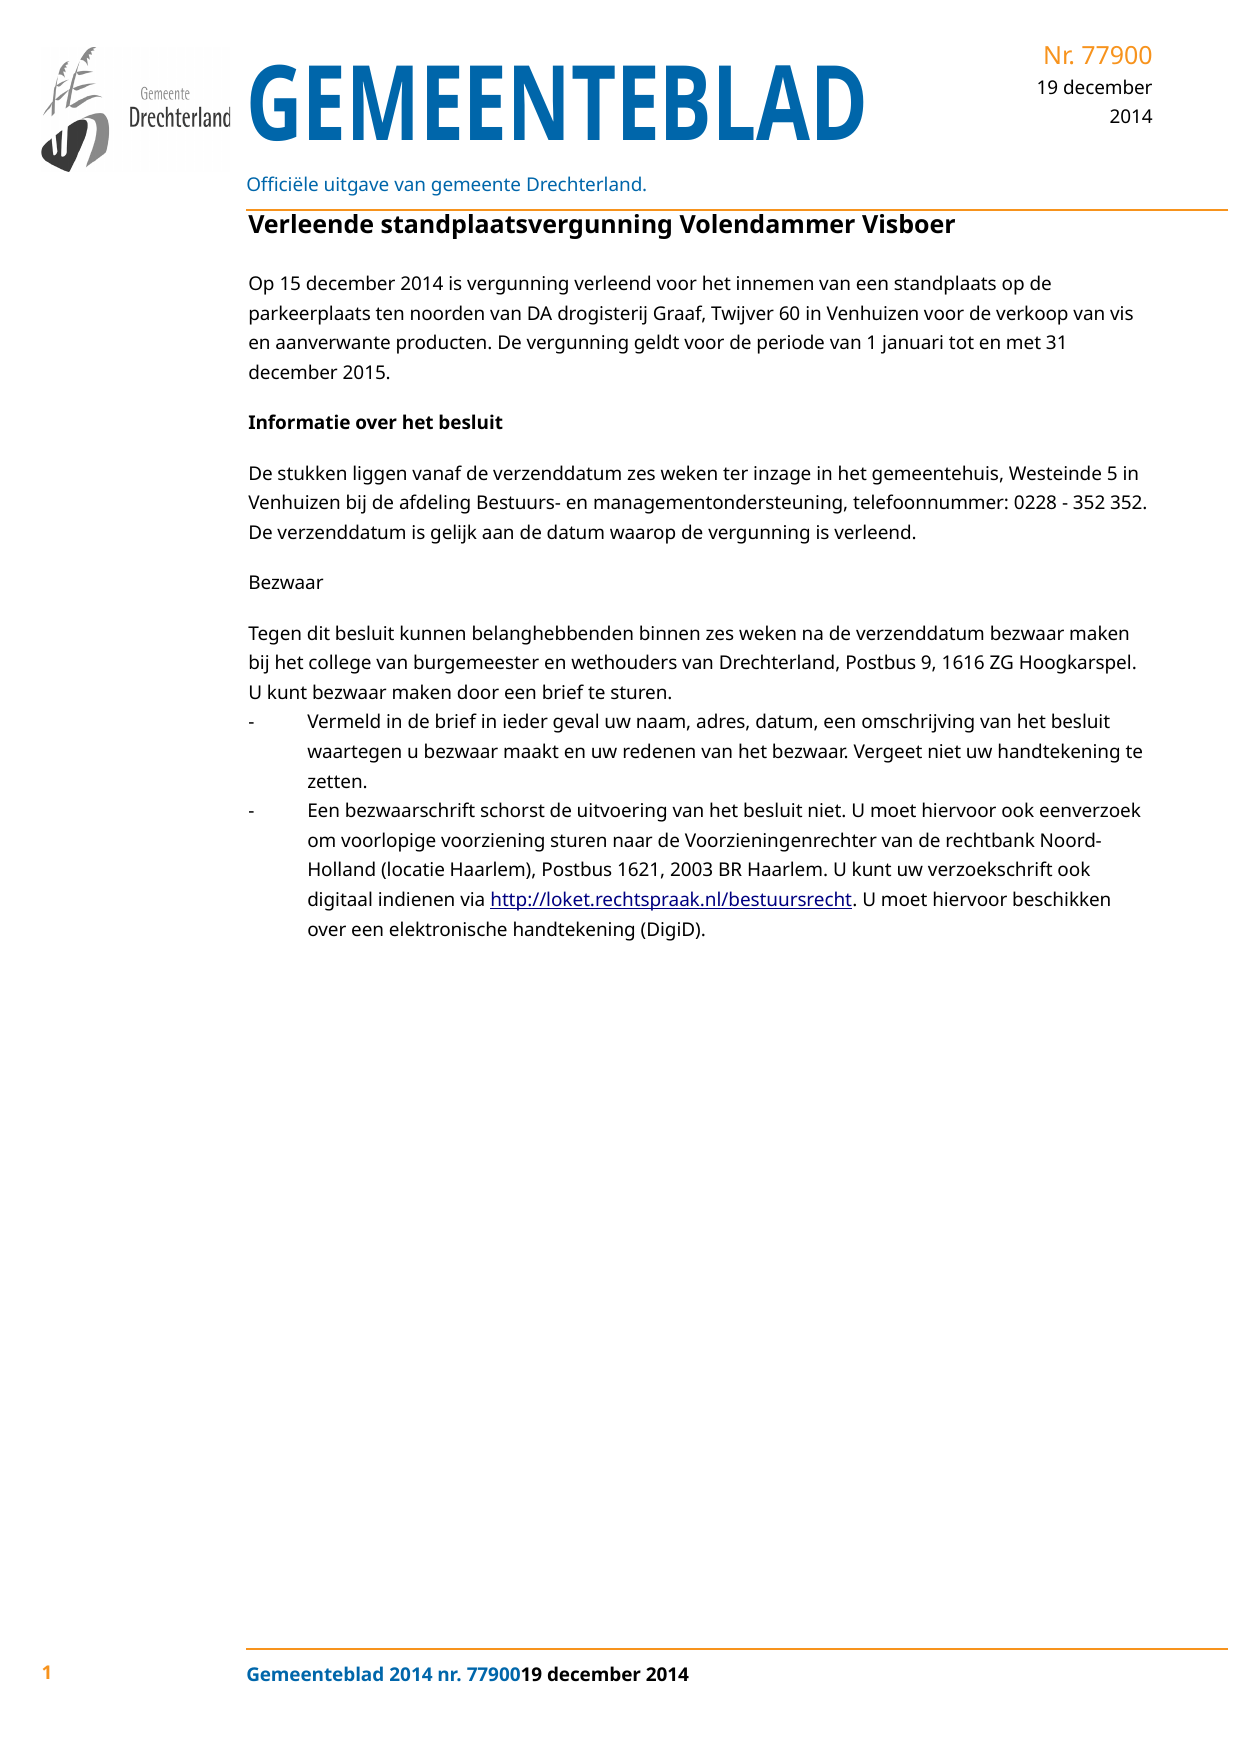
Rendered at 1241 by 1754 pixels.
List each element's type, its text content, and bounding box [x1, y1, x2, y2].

text Verleende standplaatsvergunning Volendammer Visboer [248, 211, 1152, 241]
text Bezwaar [248, 569, 1152, 595]
picture [41, 47, 231, 172]
text Tegen dit besluit kunnen belanghebbenden binnen zes weken na de verzenddatum bezwaar maken bij het college van burgemeester en wethouders van Drechterland, Postbus 9, 1616 ZG Hoogkarspel. U kunt bezwaar maken door een brief te sturen. [248, 620, 1152, 705]
list Vermeld in de brief in ieder geval uw naam, adres, datum, een omschrijving van het besluit waartegen u bezwaar maakt en uw redenen van het bezwaar. Vergeet niet uw handtekening te zetten. [248, 709, 1152, 793]
text Informatie over het besluit [248, 409, 1152, 435]
text Op 15 december 2014 is vergunning verleend voor het innemen van een standplaats op de parkeerplaats ten noorden van DA drogisterij Graaf, Twijver 60 in Venhuizen voor de verkoop van vis en aanverwante producten. De vergunning geldt voor de periode van 1 januari tot en met 31 december 2015. [248, 270, 1152, 385]
text De stukken liggen vanaf de verzenddatum zes weken ter inzage in het gemeentehuis, Westeinde 5 in Venhuizen bij de afdeling Bestuurs- en managementondersteuning, telefoonnummer: 0228 - 352 352. De verzenddatum is gelijk aan de datum waarop de vergunning is verleend. [248, 460, 1152, 545]
list Een bezwaarschrift schorst de uitvoering van het besluit niet. U moet hiervoor ook eenverzoek om voorlopige voorziening sturen naar de Voorzieningenrechter van de rechtbank Noord-Holland (locatie Haarlem), Postbus 1621, 2003 BR Haarlem. U kunt uw verzoekschrift ook digitaal indienen via http://loket.rechtspraak.nl/bestuursrecht. U moet hiervoor beschikken over een elektronische handtekening (DigiD). [248, 797, 1152, 941]
